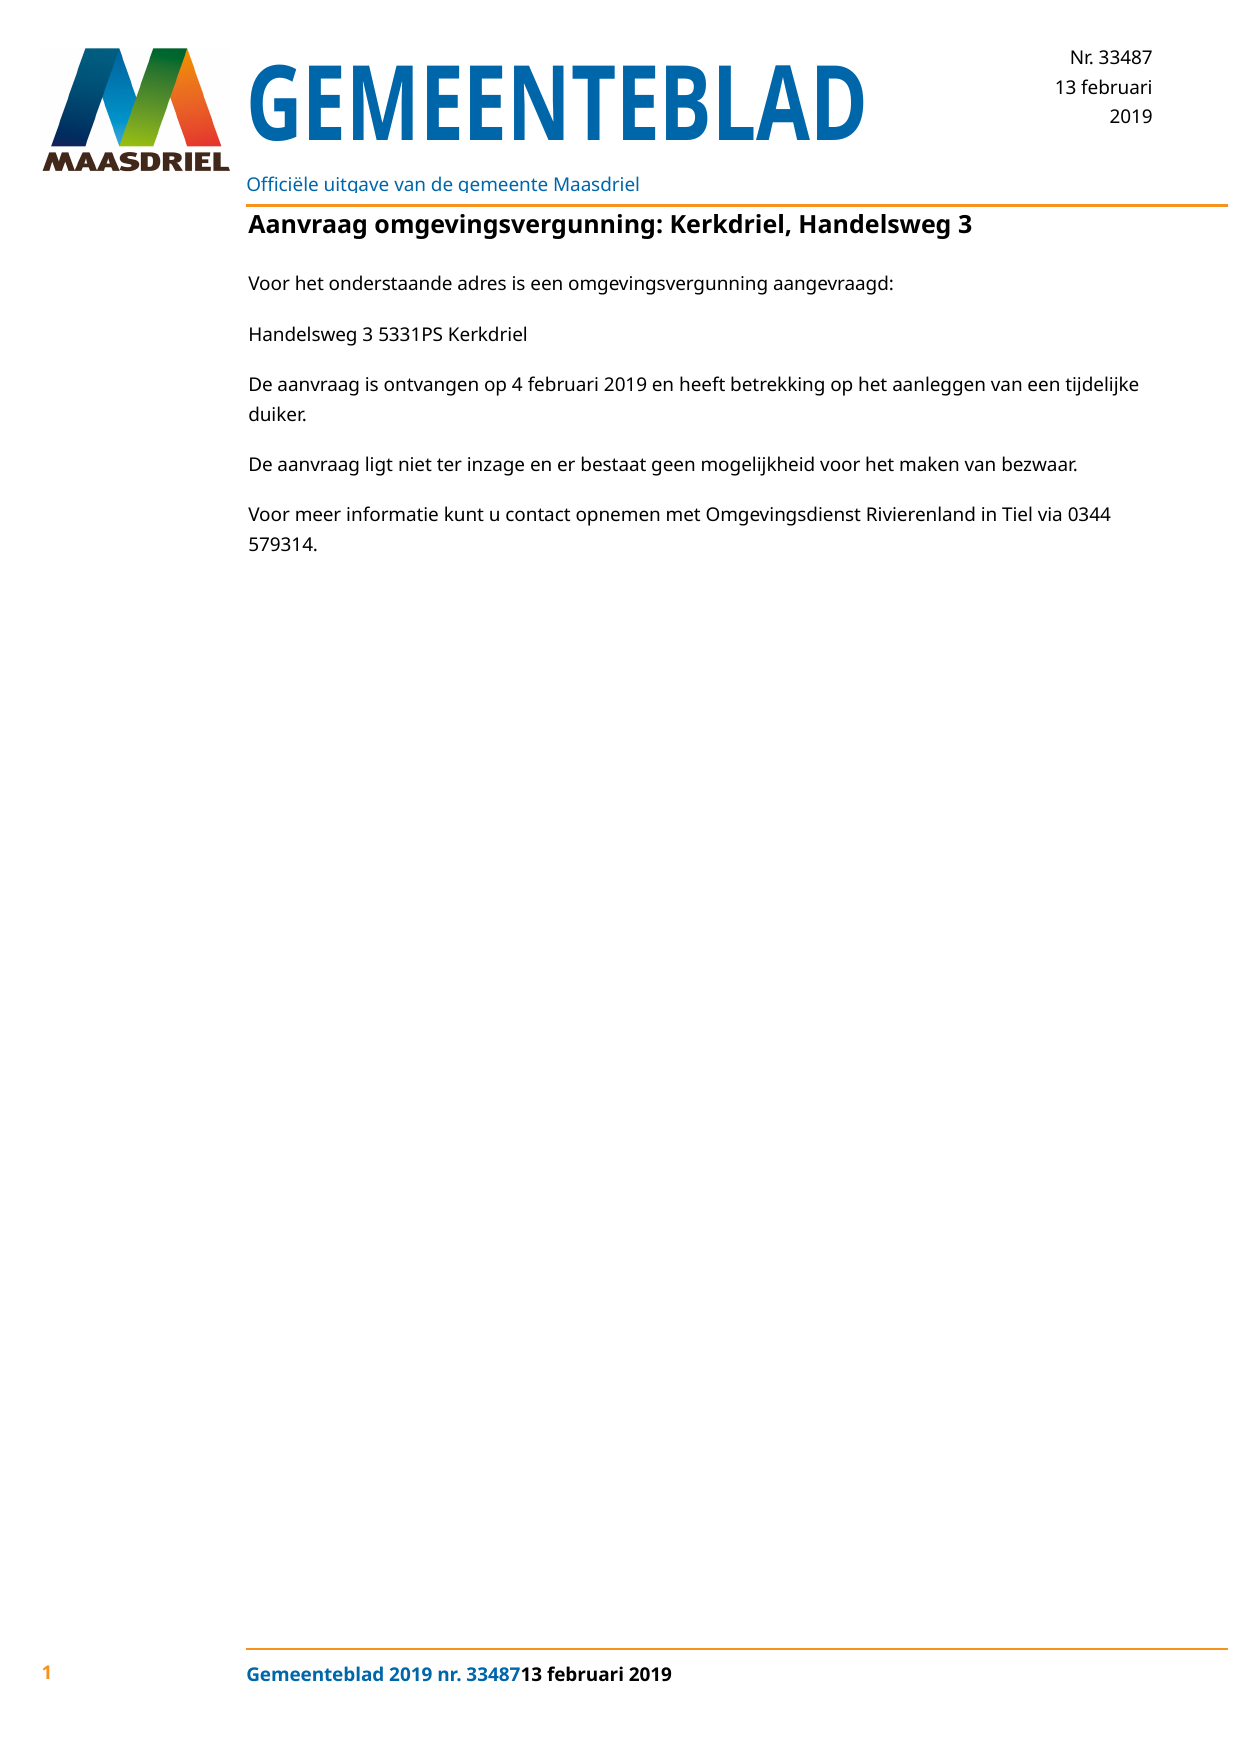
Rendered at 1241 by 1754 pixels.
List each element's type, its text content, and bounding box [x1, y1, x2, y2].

text De aanvraag ligt niet ter inzage en er bestaat geen mogelijkheid voor het maken van bezwaar. [248, 451, 1152, 477]
text De aanvraag is ontvangen op 4 februari 2019 en heeft betrekking op het aanleggen van een tijdelijke duiker. [248, 371, 1152, 426]
text Voor meer informatie kunt u contact opnemen met Omgevingsdienst Rivierenland in Tiel via 0344 579314. [248, 502, 1152, 557]
picture [41, 47, 231, 172]
text Handelsweg 3 5331PS Kerkdriel [248, 321, 1152, 346]
text Aanvraag omgevingsvergunning: Kerkdriel, Handelsweg 3 [248, 207, 1152, 241]
text Voor het onderstaande adres is een omgevingsvergunning aangevraagd: [248, 270, 1152, 296]
